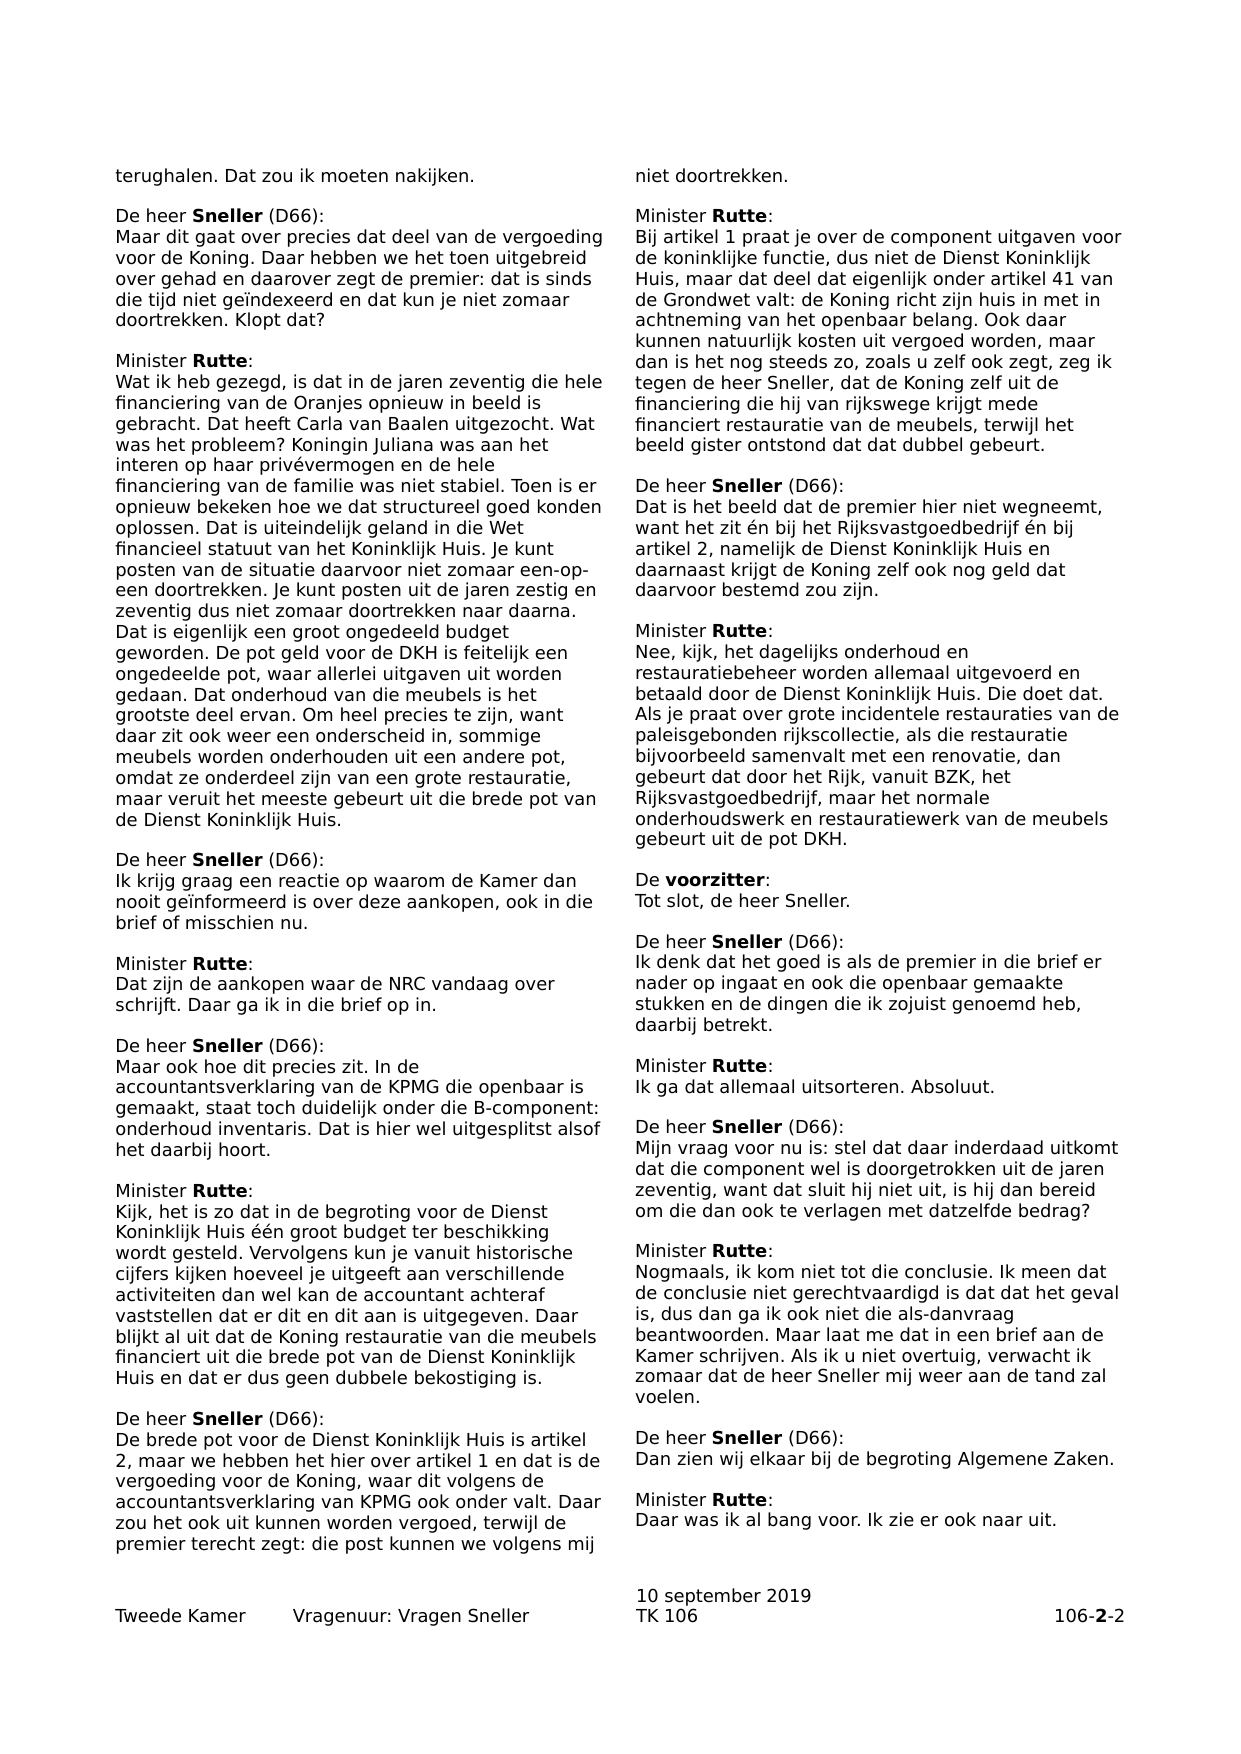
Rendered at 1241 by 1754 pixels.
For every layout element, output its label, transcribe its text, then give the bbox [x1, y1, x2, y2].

text Ik ga dat allemaal uitsorteren. Absoluut. [635, 1076, 1125, 1097]
text Bij artikel 1 praat je over de component uitgaven voor de koninklijke functie, dus niet de Dienst Koninklijk Huis, maar dat deel dat eigenlijk onder artikel 41 van de Grondwet valt: de Koning richt zijn huis in met in achtneming van het openbaar belang. Ook daar kunnen natuurlijk kosten uit vergoed worden, maar dan is het nog steeds zo, zoals u zelf ook zegt, zeg ik tegen de heer Sneller, dat de Koning zelf uit de financiering die hij van rijkswege krijgt mede financiert restauratie van de meubels, terwijl het beeld gister ontstond dat dat dubbel gebeurt. [635, 227, 1125, 456]
text Tot slot, de heer Sneller. [635, 891, 1125, 912]
text Kijk, het is zo dat in de begroting voor de Dienst Koninklijk Huis één groot budget ter beschikking wordt gesteld. Vervolgens kun je vanuit historische cijfers kijken hoeveel je uitgeeft aan verschillende activiteiten dan wel kan de accountant achteraf vaststellen dat er dit en dit aan is uitgegeven. Daar blijkt al uit dat de Koning restauratie van die meubels financiert uit die brede pot van de Dienst Koninklijk Huis en dat er dus geen dubbele bekostiging is. [115, 1201, 605, 1389]
text niet doortrekken. [635, 165, 1125, 186]
text De voorzitter: [635, 870, 1125, 891]
text Nogmaals, ik kom niet tot die conclusie. Ik meen dat de conclusie niet gerechtvaardigd is dat dat het geval is, dus dan ga ik ook niet die als-danvraag beantwoorden. Maar laat me dat in een brief aan de Kamer schrijven. Als ik u niet overtuig, verwacht ik zomaar dat de heer Sneller mij weer aan de tand zal voelen. [635, 1262, 1125, 1408]
text Dan zien wij elkaar bij de begroting Algemene Zaken. [635, 1448, 1125, 1469]
text De brede pot voor de Dienst Koninklijk Huis is artikel 2, maar we hebben het hier over artikel 1 en dat is de vergoeding voor de Koning, waar dit volgens de accountantsverklaring van KPMG ook onder valt. Daar zou het ook uit kunnen worden vergoed, terwijl de premier terecht zegt: die post kunnen we volgens mij [115, 1429, 605, 1554]
text De heer Sneller (D66): [635, 1428, 1125, 1448]
text De heer Sneller (D66): [115, 850, 605, 871]
text Ik krijg graag een reactie op waarom de Kamer dan nooit geïnformeerd is over deze aankopen, ook in die brief of misschien nu. [115, 871, 605, 933]
text Minister Rutte: [635, 1489, 1125, 1510]
text Ik denk dat het goed is als de premier in die brief er nader op ingaat en ook die openbaar gemaakte stukken en de dingen die ik zojuist genoemd heb, daarbij betrekt. [635, 952, 1125, 1036]
text De heer Sneller (D66): [115, 1036, 605, 1056]
text Minister Rutte: [635, 1056, 1125, 1076]
text Minister Rutte: [115, 953, 605, 974]
text De heer Sneller (D66): [635, 476, 1125, 497]
text Dat is het beeld dat de premier hier niet wegneemt, want het zit én bij het Rijksvastgoedbedrijf én bij artikel 2, namelijk de Dienst Koninklijk Huis en daarnaast krijgt de Koning zelf ook nog geld dat daarvoor bestemd zou zijn. [635, 497, 1125, 601]
text terughalen. Dat zou ik moeten nakijken. [115, 165, 605, 186]
text De heer Sneller (D66): [635, 932, 1125, 952]
text Minister Rutte: [635, 206, 1125, 227]
text Nee, kijk, het dagelijks onderhoud en restauratiebeheer worden allemaal uitgevoerd en betaald door de Dienst Koninklijk Huis. Die doet dat. Als je praat over grote incidentele restauraties van de paleisgebonden rijkscollectie, als die restauratie bijvoorbeeld samenvalt met een renovatie, dan gebeurt dat door het Rijk, vanuit BZK, het Rijksvastgoedbedrijf, maar het normale onderhoudswerk en restauratiewerk van de meubels gebeurt uit de pot DKH. [635, 642, 1125, 850]
text De heer Sneller (D66): [635, 1117, 1125, 1138]
text De heer Sneller (D66): [115, 1409, 605, 1429]
text Minister Rutte: [115, 351, 605, 372]
text Minister Rutte: [635, 621, 1125, 642]
text Minister Rutte: [635, 1241, 1125, 1262]
text Mijn vraag voor nu is: stel dat daar inderdaad uitkomt dat die component wel is doorgetrokken uit de jaren zeventig, want dat sluit hij niet uit, is hij dan bereid om die dan ook te verlagen met datzelfde bedrag? [635, 1138, 1125, 1221]
text Dat zijn de aankopen waar de NRC vandaag over schrijft. Daar ga ik in die brief op in. [115, 974, 605, 1016]
text Wat ik heb gezegd, is dat in de jaren zeventig die hele financiering van de Oranjes opnieuw in beeld is gebracht. Dat heeft Carla van Baalen uitgezocht. Wat was het probleem? Koningin Juliana was aan het interen op haar privévermogen en de hele financiering van de familie was niet stabiel. Toen is er opnieuw bekeken hoe we dat structureel goed konden oplossen. Dat is uiteindelijk geland in die Wet financieel statuut van het Koninklijk Huis. Je kunt posten van de situatie daarvoor niet zomaar een-op-een doortrekken. Je kunt posten uit de jaren zestig en zeventig dus niet zomaar doortrekken naar daarna. Dat is eigenlijk een groot ongedeeld budget geworden. De pot geld voor de DKH is feitelijk een ongedeelde pot, waar allerlei uitgaven uit worden gedaan. Dat onderhoud van die meubels is het grootste deel ervan. Om heel precies te zijn, want daar zit ook weer een onderscheid in, sommige meubels worden onderhouden uit een andere pot, omdat ze onderdeel zijn van een grote restauratie, maar veruit het meeste gebeurt uit die brede pot van de Dienst Koninklijk Huis. [115, 372, 605, 830]
text Maar dit gaat over precies dat deel van de vergoeding voor de Koning. Daar hebben we het toen uitgebreid over gehad en daarover zegt de premier: dat is sinds die tijd niet geïndexeerd en dat kun je niet zomaar doortrekken. Klopt dat? [115, 227, 605, 331]
text Minister Rutte: [115, 1181, 605, 1201]
text De heer Sneller (D66): [115, 206, 605, 227]
text Daar was ik al bang voor. Ik zie er ook naar uit. [635, 1510, 1125, 1531]
text Maar ook hoe dit precies zit. In de accountantsverklaring van de KPMG die openbaar is gemaakt, staat toch duidelijk onder die B-component: onderhoud inventaris. Dat is hier wel uitgesplitst alsof het daarbij hoort. [115, 1056, 605, 1161]
